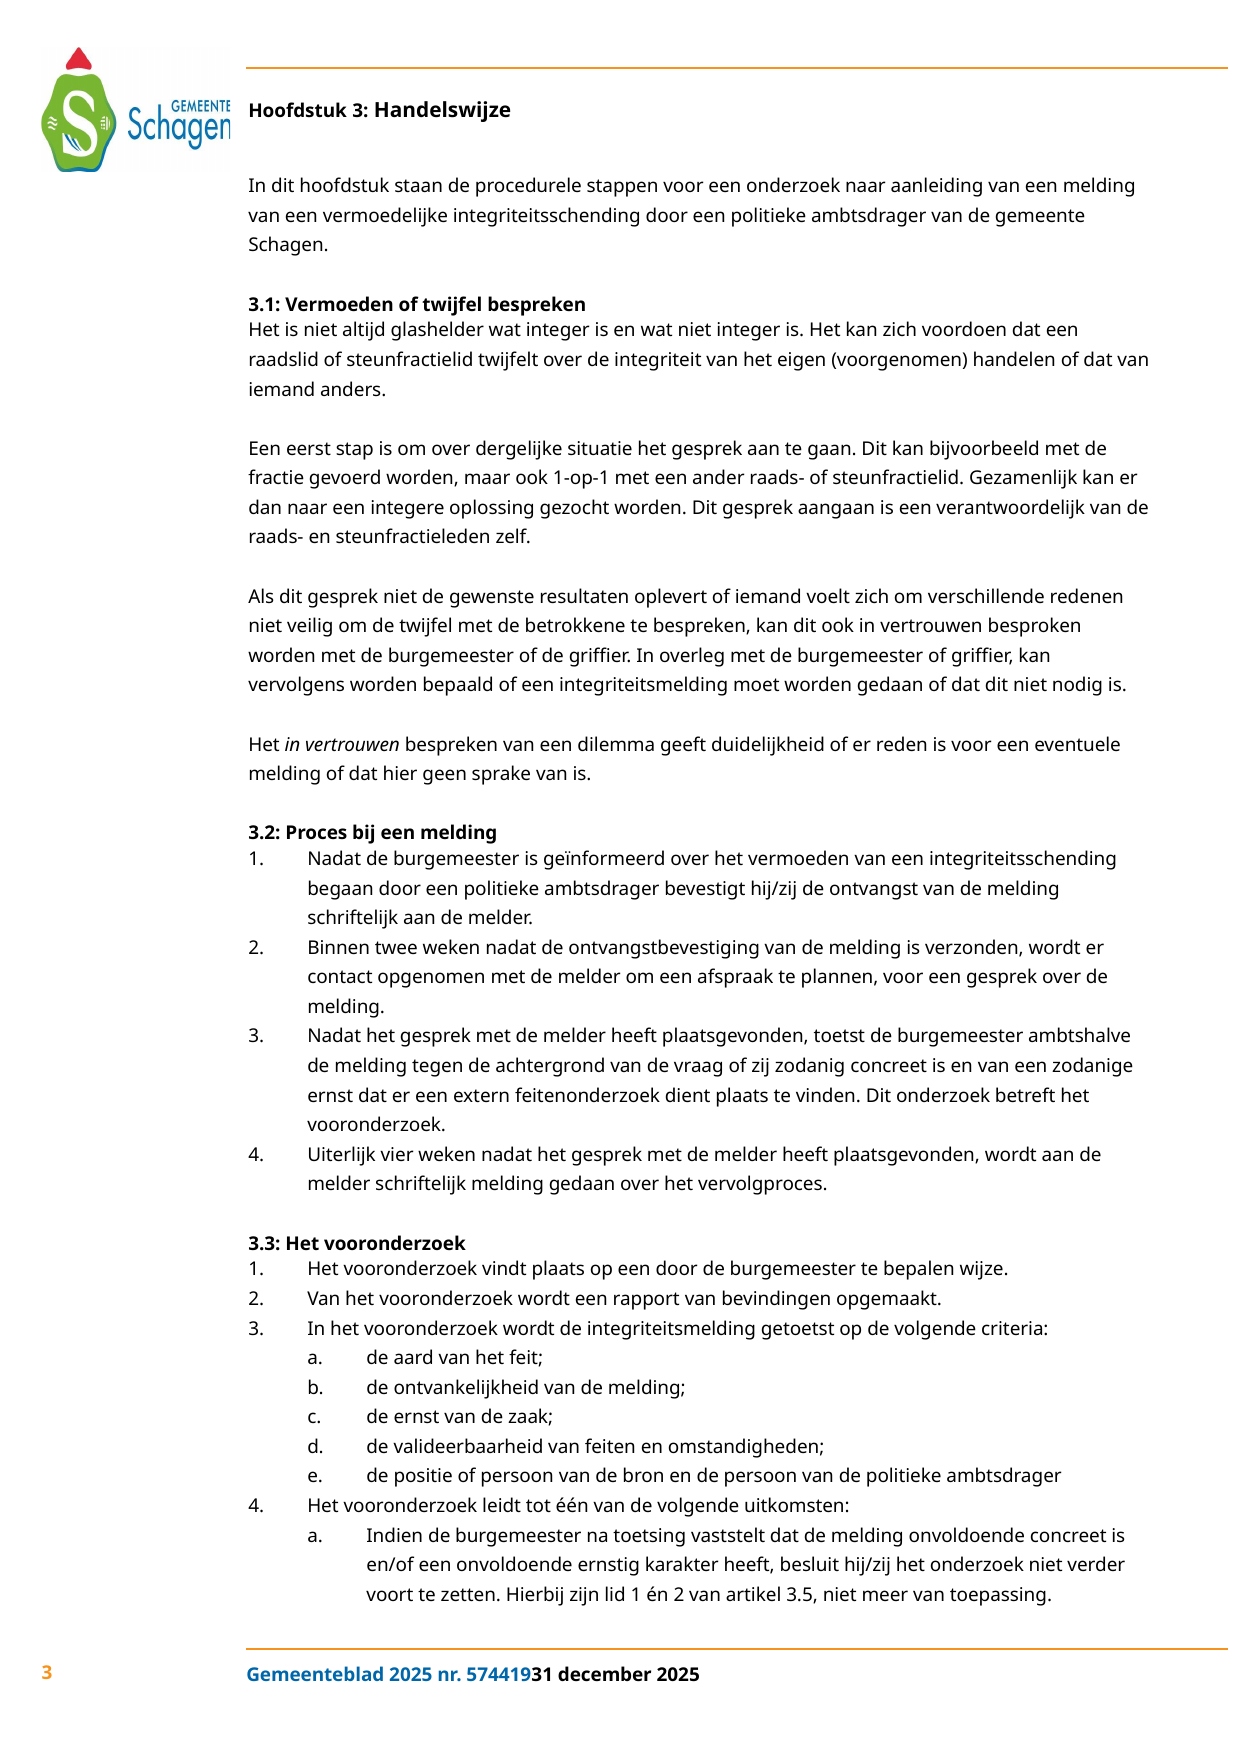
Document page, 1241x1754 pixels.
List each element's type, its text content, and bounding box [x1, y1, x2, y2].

list Nadat het gesprek met de melder heeft plaatsgevonden, toetst de burgemeester ambtshalve de melding tegen de achtergrond van de vraag of zij zodanig concreet is en van een zodanige ernst dat er een extern feitenonderzoek dient plaats te vinden. Dit onderzoek betreft het vooronderzoek. [248, 1023, 1152, 1137]
text Een eerst stap is om over dergelijke situatie het gesprek aan te gaan. Dit kan bijvoorbeeld met de fractie gevoerd worden, maar ook 1-op-1 met een ander raads- of steunfractielid. Gezamenlijk kan er dan naar een integere oplossing gezocht worden. Dit gesprek aangaan is een verantwoordelijk van de raads- en steunfractieleden zelf. [248, 435, 1152, 549]
text Als dit gesprek niet de gewenste resultaten oplevert of iemand voelt zich om verschillende redenen niet veilig om de twijfel met de betrokkene te bespreken, kan dit ook in vertrouwen besproken worden met de burgemeester of de griffier. In overleg met de burgemeester of griffier, kan vervolgens worden bepaald of een integriteitsmelding moet worden gedaan of dat dit niet nodig is. [248, 583, 1152, 697]
list Het vooronderzoek vindt plaats op een door de burgemeester te bepalen wijze. [248, 1256, 1152, 1281]
text 3.1: Vermoeden of twijfel bespreken [248, 291, 1152, 317]
list de aard van het feit; [307, 1344, 1152, 1370]
list de valideerbaarheid van feiten en omstandigheden; [307, 1433, 1152, 1459]
list de positie of persoon van de bron en de persoon van de politieke ambtsdrager [307, 1463, 1152, 1488]
list In het vooronderzoek wordt de integriteitsmelding getoetst op de volgende criteria: [248, 1315, 1152, 1340]
picture [41, 47, 231, 172]
list Uiterlijk vier weken nadat het gesprek met de melder heeft plaatsgevonden, wordt aan de melder schriftelijk melding gedaan over het vervolgproces. [248, 1141, 1152, 1196]
list Binnen twee weken nadat de ontvangstbevestiging van de melding is verzonden, wordt er contact opgenomen met de melder om een afspraak te plannen, voor een gesprek over de melding. [248, 934, 1152, 1019]
text In dit hoofdstuk staan de procedurele stappen voor een onderzoek naar aanleiding van een melding van een vermoedelijke integriteitsschending door een politieke ambtsdrager van de gemeente Schagen. [248, 172, 1152, 257]
list de ernst van de zaak; [307, 1403, 1152, 1429]
text 3.2: Proces bij een melding [248, 819, 1152, 845]
list Het vooronderzoek leidt tot één van de volgende uitkomsten: [248, 1492, 1152, 1518]
list Indien de burgemeester na toetsing vaststelt dat de melding onvoldoende concreet is en/of een onvoldoende ernstig karakter heeft, besluit hij/zij het onderzoek niet verder voort te zetten. Hierbij zijn lid 1 én 2 van artikel 3.5, niet meer van toepassing. [307, 1522, 1152, 1607]
list de ontvankelijkheid van de melding; [307, 1374, 1152, 1399]
list Van het vooronderzoek wordt een rapport van bevindingen opgemaakt. [248, 1285, 1152, 1311]
text Het in vertrouwen bespreken van een dilemma geeft duidelijkheid of er reden is voor een eventuele melding of dat hier geen sprake van is. [248, 731, 1152, 786]
text Hoofdstuk 3: Handelswijze [248, 95, 1152, 123]
text 3.3: Het vooronderzoek [248, 1230, 1152, 1256]
list Nadat de burgemeester is geïnformeerd over het vermoeden van een integriteitsschending begaan door een politieke ambtsdrager bevestigt hij/zij de ontvangst van de melding schriftelijk aan de melder. [248, 845, 1152, 930]
text Het is niet altijd glashelder wat integer is en wat niet integer is. Het kan zich voordoen dat een raadslid of steunfractielid twijfelt over de integriteit van het eigen (voorgenomen) handelen of dat van iemand anders. [248, 317, 1152, 401]
